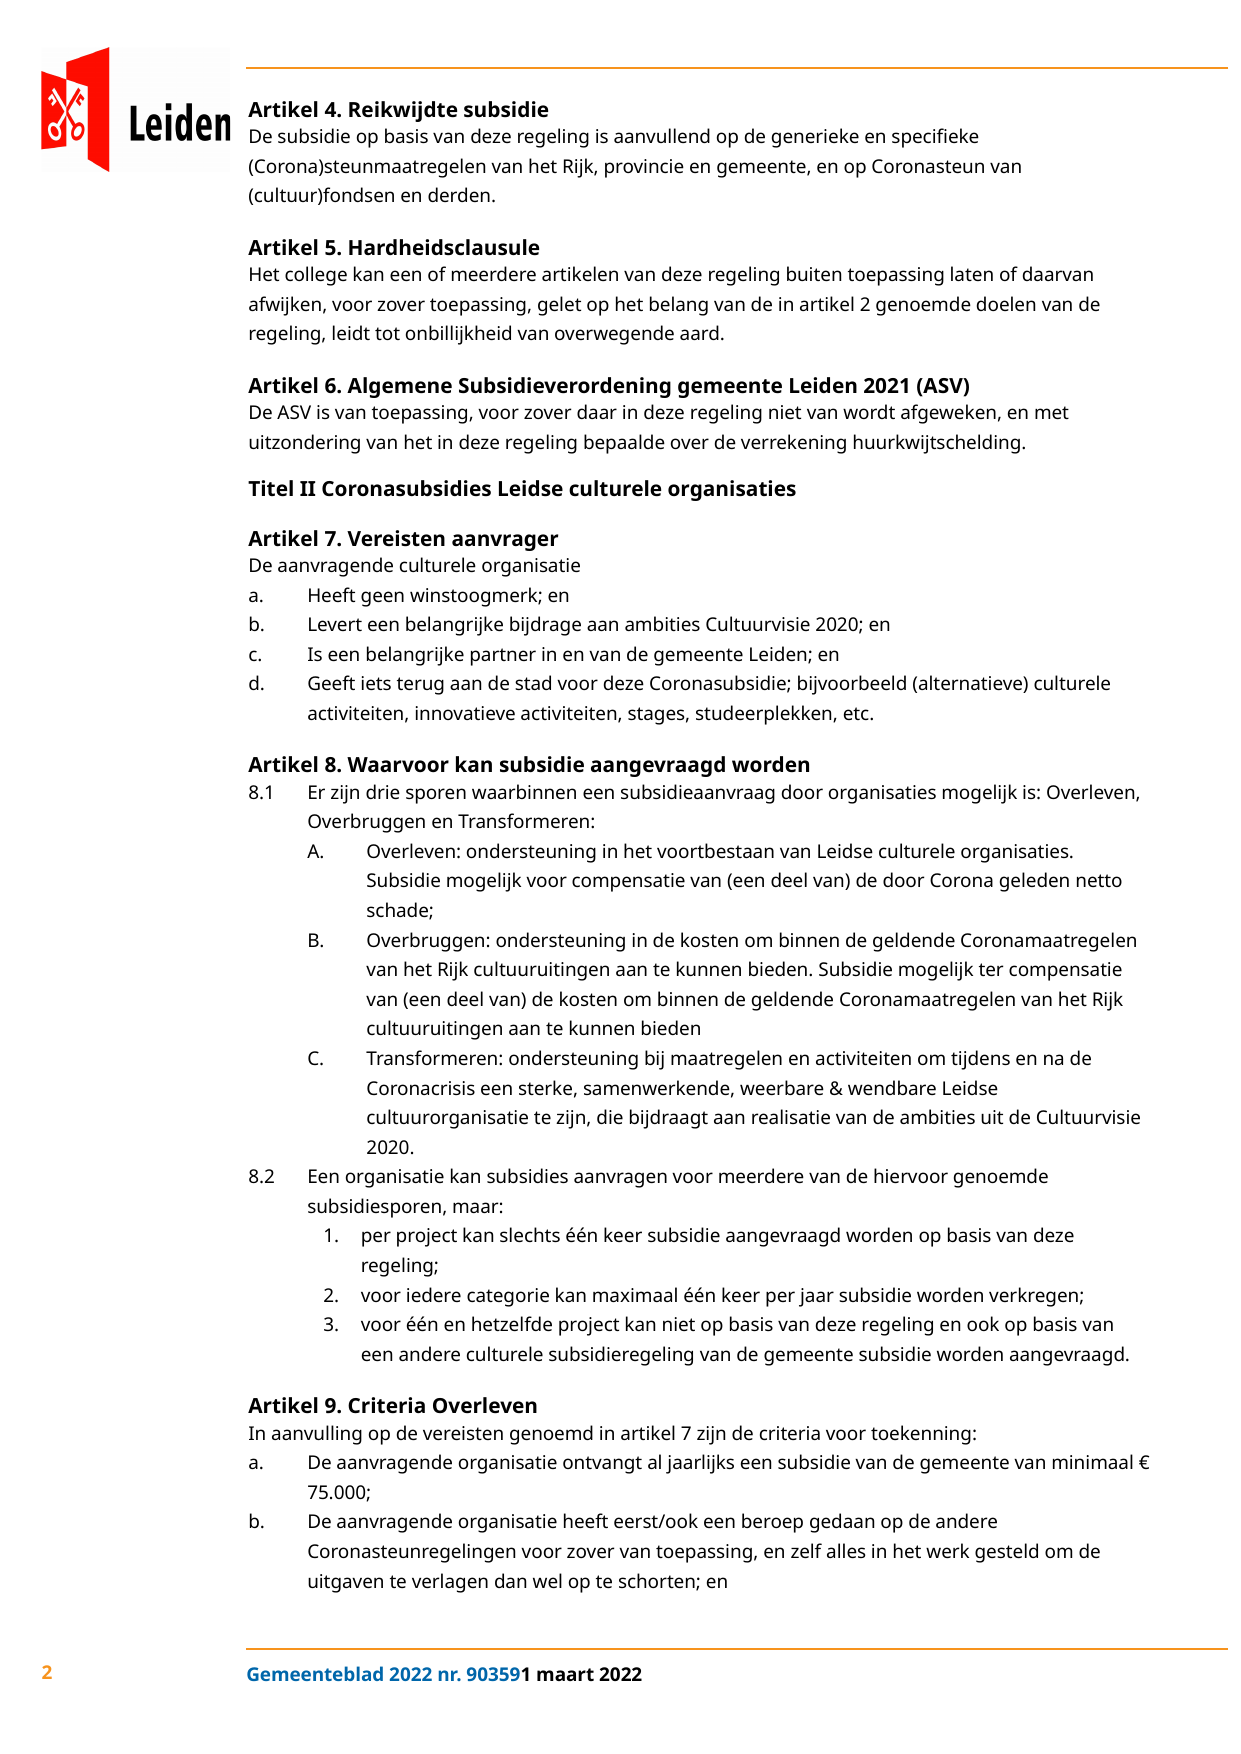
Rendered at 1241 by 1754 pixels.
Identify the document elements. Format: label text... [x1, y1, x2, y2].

list Levert een belangrijke bijdrage aan ambities Cultuurvisie 2020; en [248, 611, 1152, 637]
text Artikel 6. Algemene Subsidieverordening gemeente Leiden 2021 (ASV) [248, 371, 1152, 399]
list De aanvragende organisatie ontvangt al jaarlijks een subsidie van de gemeente van minimaal € 75.000; [248, 1449, 1152, 1505]
list per project kan slechts één keer subsidie aangevraagd worden op basis van deze regeling; [323, 1223, 1152, 1278]
text De subsidie op basis van deze regeling is aanvullend op de generieke en specifieke (Corona)steunmaatregelen van het Rijk, provincie en gemeente, en op Coronasteun van (cultuur)fondsen en derden. [248, 123, 1152, 208]
list Er zijn drie sporen waarbinnen een subsidieaanvraag door organisaties mogelijk is: Overleven, Overbruggen en Transformeren: [248, 779, 1152, 834]
text Titel II Coronasubsidies Leidse culturele organisaties [248, 474, 1152, 503]
list Heeft geen winstoogmerk; en [248, 582, 1152, 607]
text Artikel 4. Reikwijdte subsidie [248, 95, 1152, 123]
text Artikel 9. Criteria Overleven [248, 1391, 1152, 1420]
picture [41, 47, 231, 172]
list voor iedere categorie kan maximaal één keer per jaar subsidie worden verkregen; [323, 1282, 1152, 1308]
list De aanvragende organisatie heeft eerst/ook een beroep gedaan op de andere Coronasteunregelingen voor zover van toepassing, en zelf alles in het werk gesteld om de uitgaven te verlagen dan wel op te schorten; en [248, 1509, 1152, 1593]
text Het college kan een of meerdere artikelen van deze regeling buiten toepassing laten of daarvan afwijken, voor zover toepassing, gelet op het belang van de in artikel 2 genoemde doelen van de regeling, leidt tot onbillijkheid van overwegende aard. [248, 261, 1152, 346]
text Artikel 7. Vereisten aanvrager [248, 524, 1152, 552]
text Artikel 8. Waarvoor kan subsidie aangevraagd worden [248, 751, 1152, 779]
list Overbruggen: ondersteuning in de kosten om binnen de geldende Coronamaatregelen van het Rijk cultuuruitingen aan te kunnen bieden. Subsidie mogelijk ter compensatie van (een deel van) de kosten om binnen de geldende Coronamaatregelen van het Rijk cultuuruitingen aan te kunnen bieden [307, 927, 1152, 1041]
list Is een belangrijke partner in en van de gemeente Leiden; en [248, 641, 1152, 667]
list voor één en hetzelfde project kan niet op basis van deze regeling en ook op basis van een andere culturele subsidieregeling van de gemeente subsidie worden aangevraagd. [323, 1311, 1152, 1367]
list Transformeren: ondersteuning bij maatregelen en activiteiten om tijdens en na de Coronacrisis een sterke, samenwerkende, weerbare & wendbare Leidse cultuurorganisatie te zijn, die bijdraagt aan realisatie van de ambities uit de Cultuurvisie 2020. [307, 1045, 1152, 1160]
list Geeft iets terug aan de stad voor deze Coronasubsidie; bijvoorbeeld (alternatieve) culturele activiteiten, innovatieve activiteiten, stages, studeerplekken, etc. [248, 671, 1152, 726]
text De ASV is van toepassing, voor zover daar in deze regeling niet van wordt afgeweken, en met uitzondering van het in deze regeling bepaalde over de verrekening huurkwijtschelding. [248, 399, 1152, 454]
text In aanvulling op de vereisten genoemd in artikel 7 zijn de criteria voor toekenning: [248, 1420, 1152, 1446]
list Overleven: ondersteuning in het voortbestaan van Leidse culturele organisaties. Subsidie mogelijk voor compensatie van (een deel van) de door Corona geleden netto schade; [307, 838, 1152, 923]
list Een organisatie kan subsidies aanvragen voor meerdere van de hiervoor genoemde subsidiesporen, maar: [248, 1163, 1152, 1219]
text Artikel 5. Hardheidsclausule [248, 233, 1152, 261]
text De aanvragende culturele organisatie [248, 552, 1152, 578]
